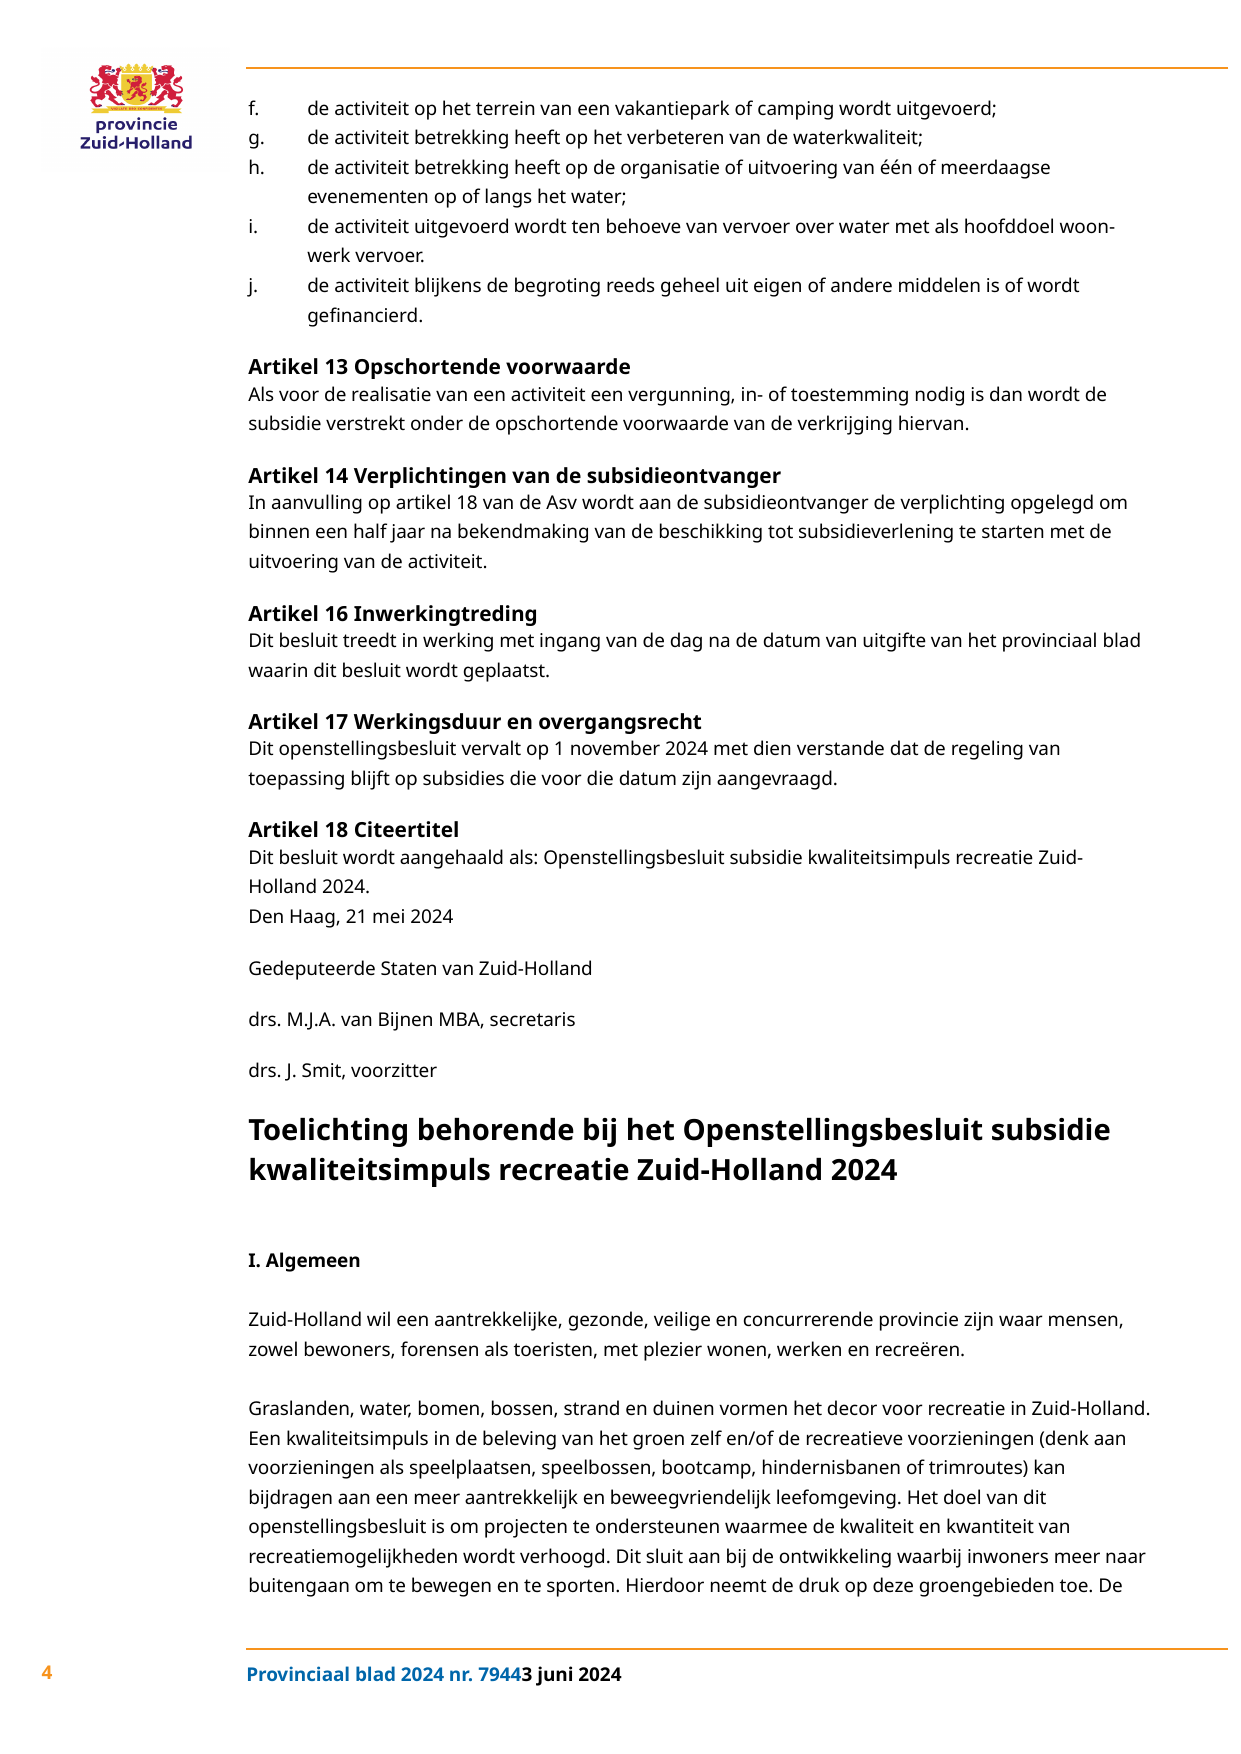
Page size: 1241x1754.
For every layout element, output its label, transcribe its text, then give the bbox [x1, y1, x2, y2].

text Dit besluit treedt in werking met ingang van de dag na de datum van uitgifte van het provinciaal blad waarin dit besluit wordt geplaatst. [248, 627, 1152, 682]
text Dit openstellingsbesluit vervalt op 1 november 2024 met dien verstande dat de regeling van toepassing blijft op subsidies die voor die datum zijn aangevraagd. [248, 736, 1152, 791]
list de activiteit op het terrein van een vakantiepark of camping wordt uitgevoerd; [248, 95, 1152, 121]
picture [41, 47, 231, 172]
text Artikel 17 Werkingsduur en overgangsrecht [248, 707, 1152, 736]
list de activiteit betrekking heeft op het verbeteren van de waterkwaliteit; [248, 124, 1152, 150]
text Graslanden, water, bomen, bossen, strand en duinen vormen het decor voor recreatie in Zuid-Holland. Een kwaliteitsimpuls in de beleving van het groen zelf en/of de recreatieve voorzieningen (denk aan voorzieningen als speelplaatsen, speelbossen, bootcamp, hindernisbanen of trimroutes) kan bijdragen aan een meer aantrekkelijk en beweegvriendelijk leefomgeving. Het doel van dit openstellingsbesluit is om projecten te ondersteunen waarmee de kwaliteit en kwantiteit van recreatiemogelijkheden wordt verhoogd. Dit sluit aan bij de ontwikkeling waarbij inwoners meer naar buitengaan om te bewegen en te sporten. Hierdoor neemt de druk op deze groengebieden toe. De [248, 1395, 1152, 1598]
text drs. J. Smit, voorzitter [248, 1058, 1152, 1083]
list de activiteit betrekking heeft op de organisatie of uitvoering van één of meerdaagse evenementen op of langs het water; [248, 154, 1152, 209]
text Zuid-Holland wil een aantrekkelijke, gezonde, veilige en concurrerende provincie zijn waar mensen, zowel bewoners, forensen als toeristen, met plezier wonen, werken en recreëren. [248, 1306, 1152, 1362]
text Gedeputeerde Staten van Zuid-Holland [248, 955, 1152, 980]
text Artikel 16 Inwerkingtreding [248, 599, 1152, 627]
text Artikel 18 Citeertitel [248, 816, 1152, 844]
list de activiteit blijkens de begroting reeds geheel uit eigen of andere middelen is of wordt gefinancierd. [248, 272, 1152, 328]
text Toelichting behorende bij het Openstellingsbesluit subsidie kwaliteitsimpuls recreatie Zuid-Holland 2024 [248, 1109, 1152, 1188]
text Artikel 14 Verplichtingen van de subsidieontvanger [248, 461, 1152, 489]
text Als voor de realisatie van een activiteit een vergunning, in- of toestemming nodig is dan wordt de subsidie verstrekt onder de opschortende voorwaarde van de verkrijging hiervan. [248, 381, 1152, 436]
text Dit besluit wordt aangehaald als: Openstellingsbesluit subsidie kwaliteitsimpuls recreatie Zuid-Holland 2024. [248, 844, 1152, 899]
text I. Algemeen [248, 1247, 1152, 1273]
text Den Haag, 21 mei 2024 [248, 903, 1152, 929]
text Artikel 13 Opschortende voorwaarde [248, 352, 1152, 381]
text drs. M.J.A. van Bijnen MBA, secretaris [248, 1006, 1152, 1032]
text In aanvulling op artikel 18 van de Asv wordt aan de subsidieontvanger de verplichting opgelegd om binnen een half jaar na bekendmaking van de beschikking tot subsidieverlening te starten met de uitvoering van de activiteit. [248, 489, 1152, 574]
list de activiteit uitgevoerd wordt ten behoeve van vervoer over water met als hoofddoel woon-werk vervoer. [248, 213, 1152, 268]
